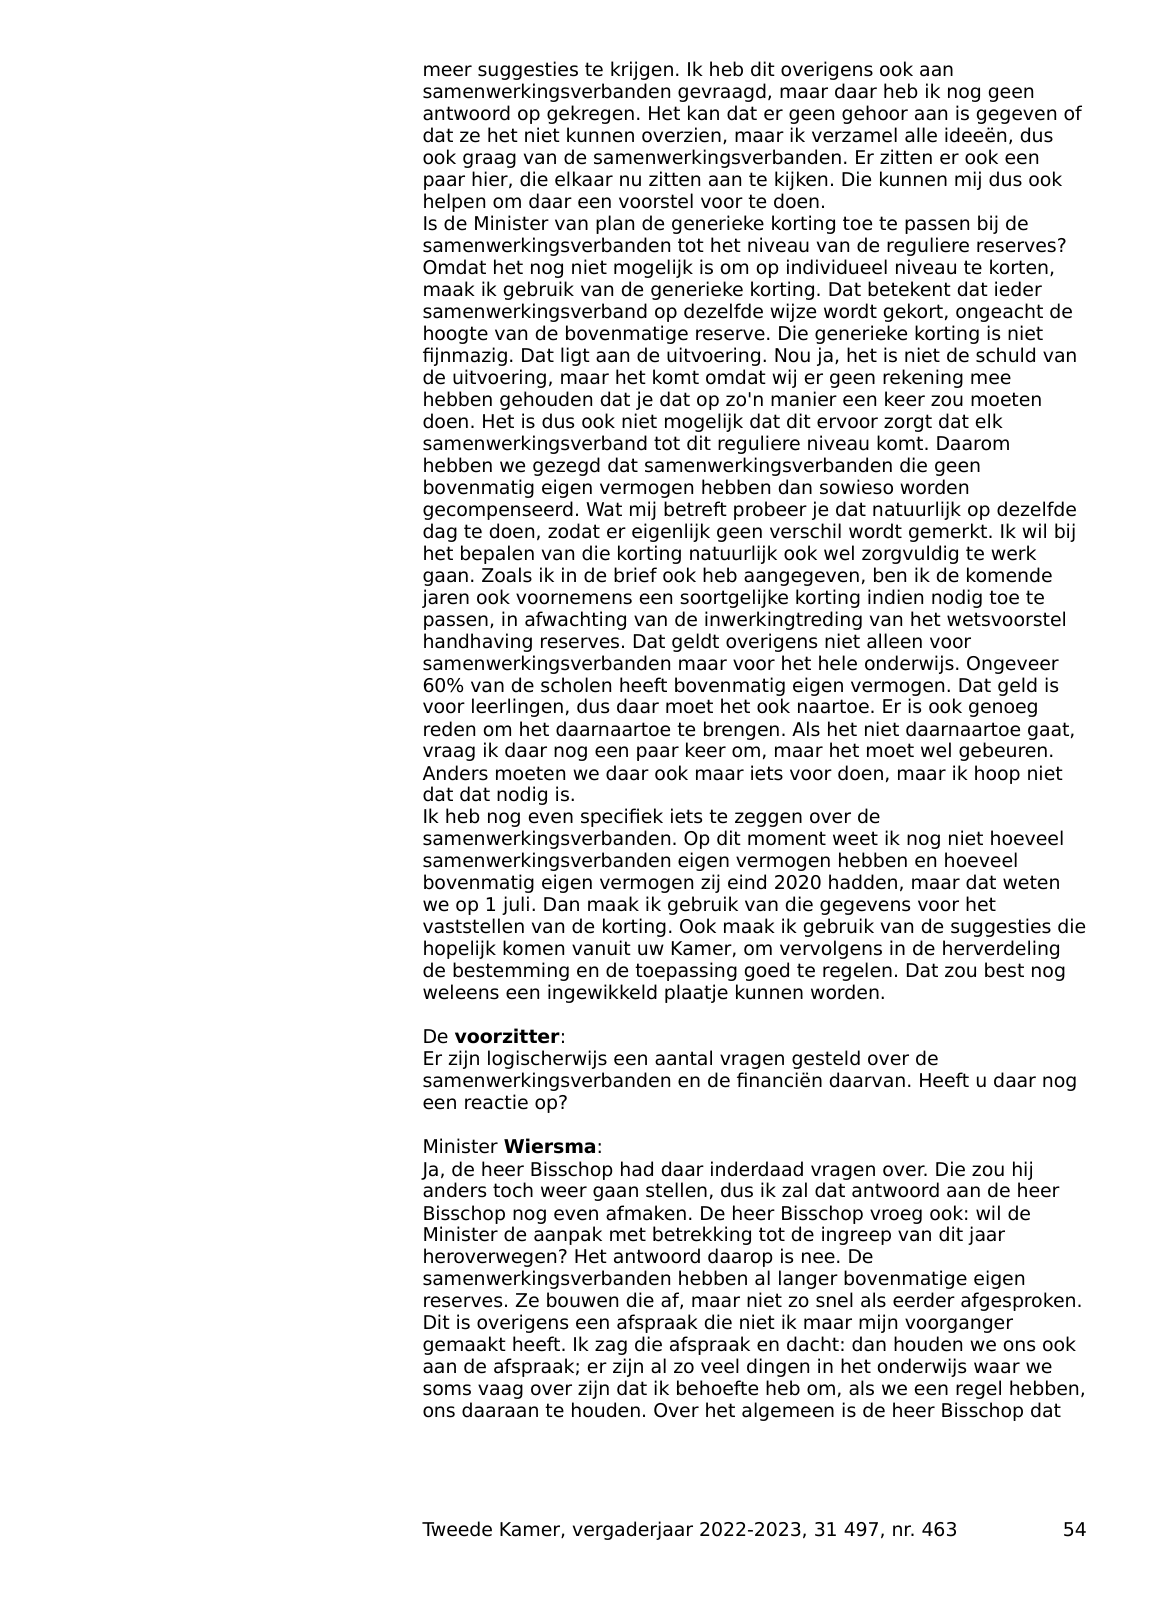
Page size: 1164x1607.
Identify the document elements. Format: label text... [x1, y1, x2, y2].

text Ja, de heer Bisschop had daar inderdaad vragen over. Die zou hij anders toch weer gaan stellen, dus ik zal dat antwoord aan de heer Bisschop nog even afmaken. De heer Bisschop vroeg ook: wil de Minister de aanpak met betrekking tot de ingreep van dit jaar heroverwegen? Het antwoord daarop is nee. De samenwerkingsverbanden hebben al langer bovenmatige eigen reserves. Ze bouwen die af, maar niet zo snel als eerder afgesproken. Dit is overigens een afspraak die niet ik maar mijn voorganger gemaakt heeft. Ik zag die afspraak en dacht: dan houden we ons ook aan de afspraak; er zijn al zo veel dingen in het onderwijs waar we soms vaag over zijn dat ik behoefte heb om, als we een regel hebben, ons daaraan te houden. Over het algemeen is de heer Bisschop dat [422, 1158, 1087, 1422]
text Er zijn logischerwijs een aantal vragen gesteld over de samenwerkingsverbanden en de financiën daarvan. Heeft u daar nog een reactie op? [422, 1048, 1087, 1114]
text Is de Minister van plan de generieke korting toe te passen bij de samenwerkingsverbanden tot het niveau van de reguliere reserves? Omdat het nog niet mogelijk is om op individueel niveau te korten, maak ik gebruik van de generieke korting. Dat betekent dat ieder samenwerkingsverband op dezelfde wijze wordt gekort, ongeacht de hoogte van de bovenmatige reserve. Die generieke korting is niet fijnmazig. Dat ligt aan de uitvoering. Nou ja, het is niet de schuld van de uitvoering, maar het komt omdat wij er geen rekening mee hebben gehouden dat je dat op zo'n manier een keer zou moeten doen. Het is dus ook niet mogelijk dat dit ervoor zorgt dat elk samenwerkingsverband tot dit reguliere niveau komt. Daarom hebben we gezegd dat samenwerkingsverbanden die geen bovenmatig eigen vermogen hebben dan sowieso worden gecompenseerd. Wat mij betreft probeer je dat natuurlijk op dezelfde dag te doen, zodat er eigenlijk geen verschil wordt gemerkt. Ik wil bij het bepalen van die korting natuurlijk ook wel zorgvuldig te werk gaan. Zoals ik in de brief ook heb aangegeven, ben ik de komende jaren ook voornemens een soortgelijke korting indien nodig toe te passen, in afwachting van de inwerkingtreding van het wetsvoorstel handhaving reserves. Dat geldt overigens niet alleen voor samenwerkingsverbanden maar voor het hele onderwijs. Ongeveer 60% van de scholen heeft bovenmatig eigen vermogen. Dat geld is voor leerlingen, dus daar moet het ook naartoe. Er is ook genoeg reden om het daarnaartoe te brengen. Als het niet daarnaartoe gaat, vraag ik daar nog een paar keer om, maar het moet wel gebeuren. Anders moeten we daar ook maar iets voor doen, maar ik hoop niet dat dat nodig is. [422, 213, 1087, 806]
text Minister Wiersma: [422, 1136, 1087, 1158]
text Ik heb nog even specifiek iets te zeggen over de samenwerkingsverbanden. Op dit moment weet ik nog niet hoeveel samenwerkingsverbanden eigen vermogen hebben en hoeveel bovenmatig eigen vermogen zij eind 2020 hadden, maar dat weten we op 1 juli. Dan maak ik gebruik van die gegevens voor het vaststellen van de korting. Ook maak ik gebruik van de suggesties die hopelijk komen vanuit uw Kamer, om vervolgens in de herverdeling de bestemming en de toepassing goed te regelen. Dat zou best nog weleens een ingewikkeld plaatje kunnen worden. [422, 806, 1087, 1004]
text De voorzitter: [422, 1026, 1087, 1048]
text meer suggesties te krijgen. Ik heb dit overigens ook aan samenwerkingsverbanden gevraagd, maar daar heb ik nog geen antwoord op gekregen. Het kan dat er geen gehoor aan is gegeven of dat ze het niet kunnen overzien, maar ik verzamel alle ideeën, dus ook graag van de samenwerkingsverbanden. Er zitten er ook een paar hier, die elkaar nu zitten aan te kijken. Die kunnen mij dus ook helpen om daar een voorstel voor te doen. [422, 59, 1087, 213]
